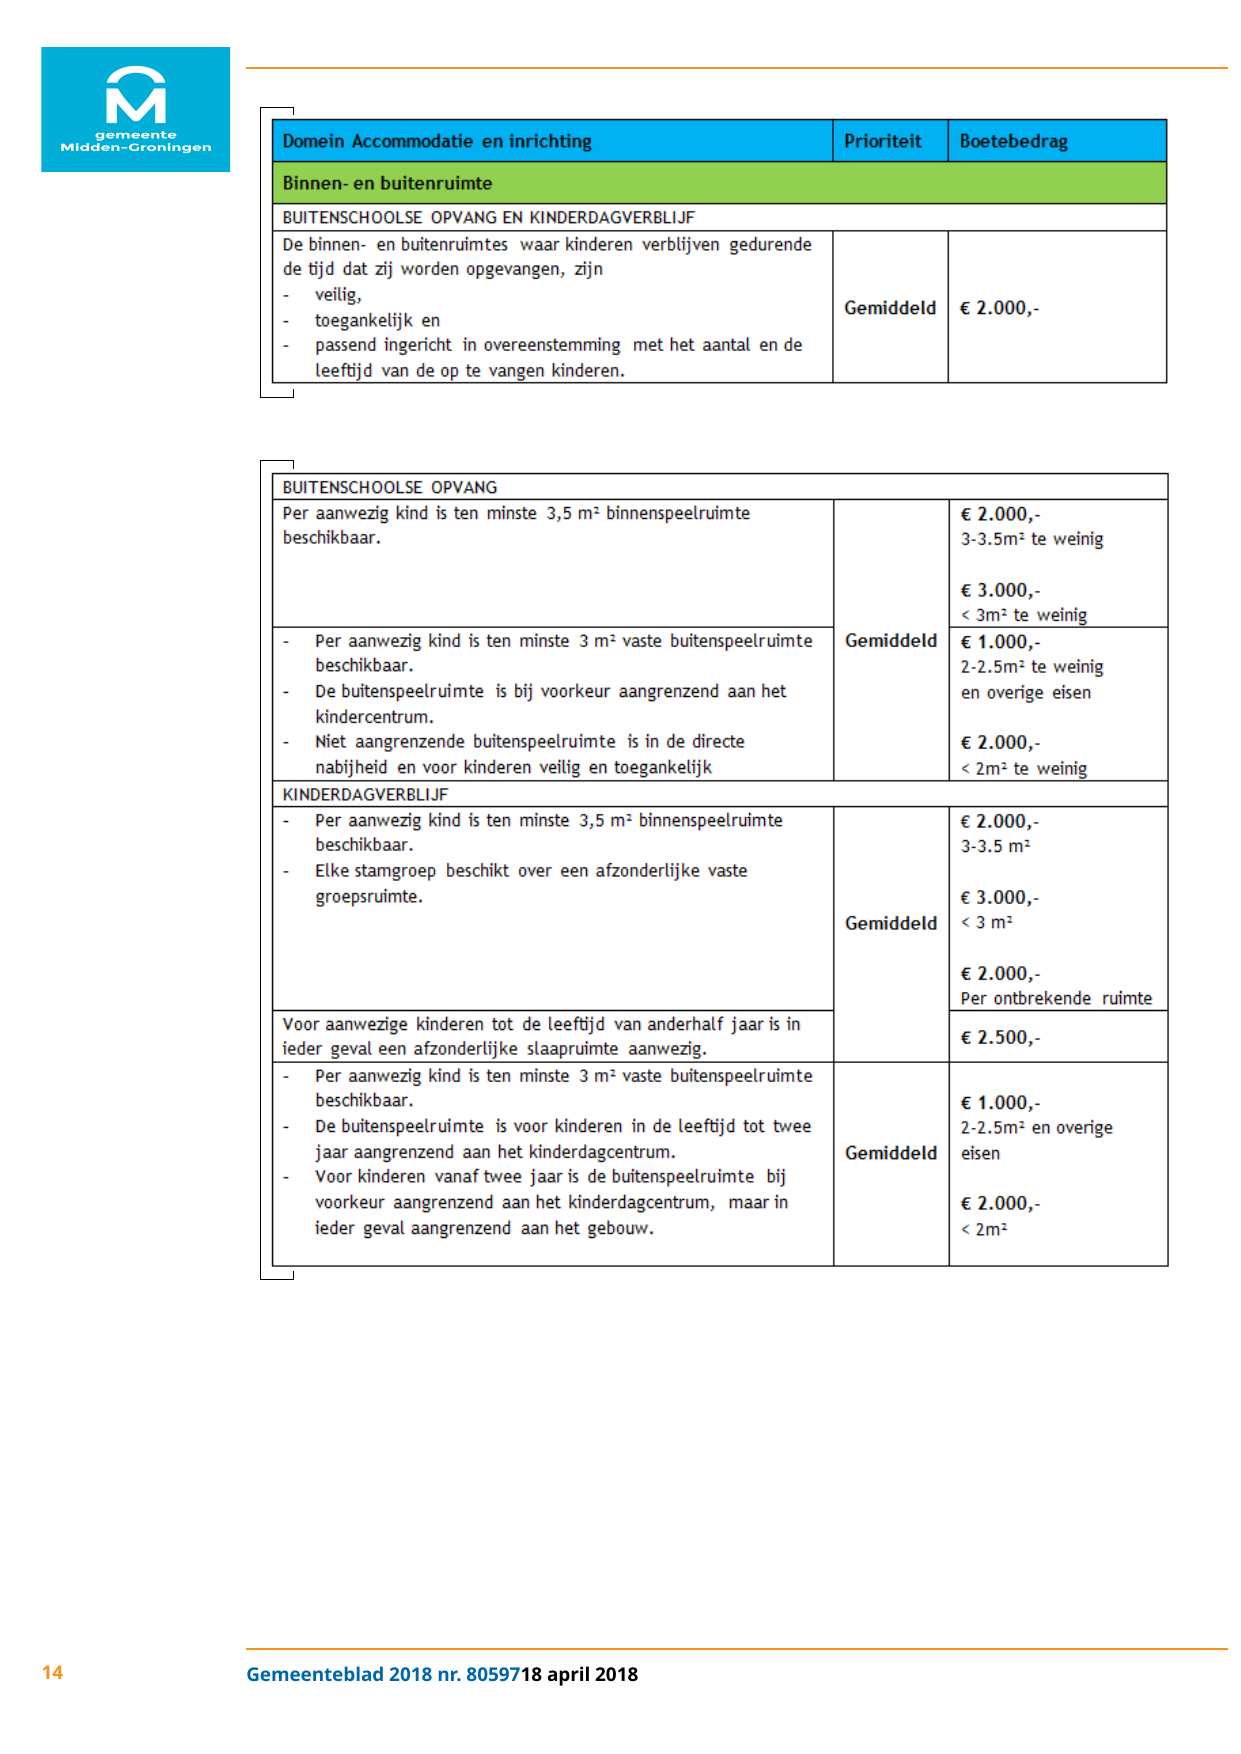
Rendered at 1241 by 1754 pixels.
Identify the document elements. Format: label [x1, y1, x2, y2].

picture [268, 469, 1173, 1271]
picture [184, 146, 190, 153]
picture [108, 66, 164, 82]
picture [268, 115, 1173, 389]
picture [107, 89, 165, 122]
